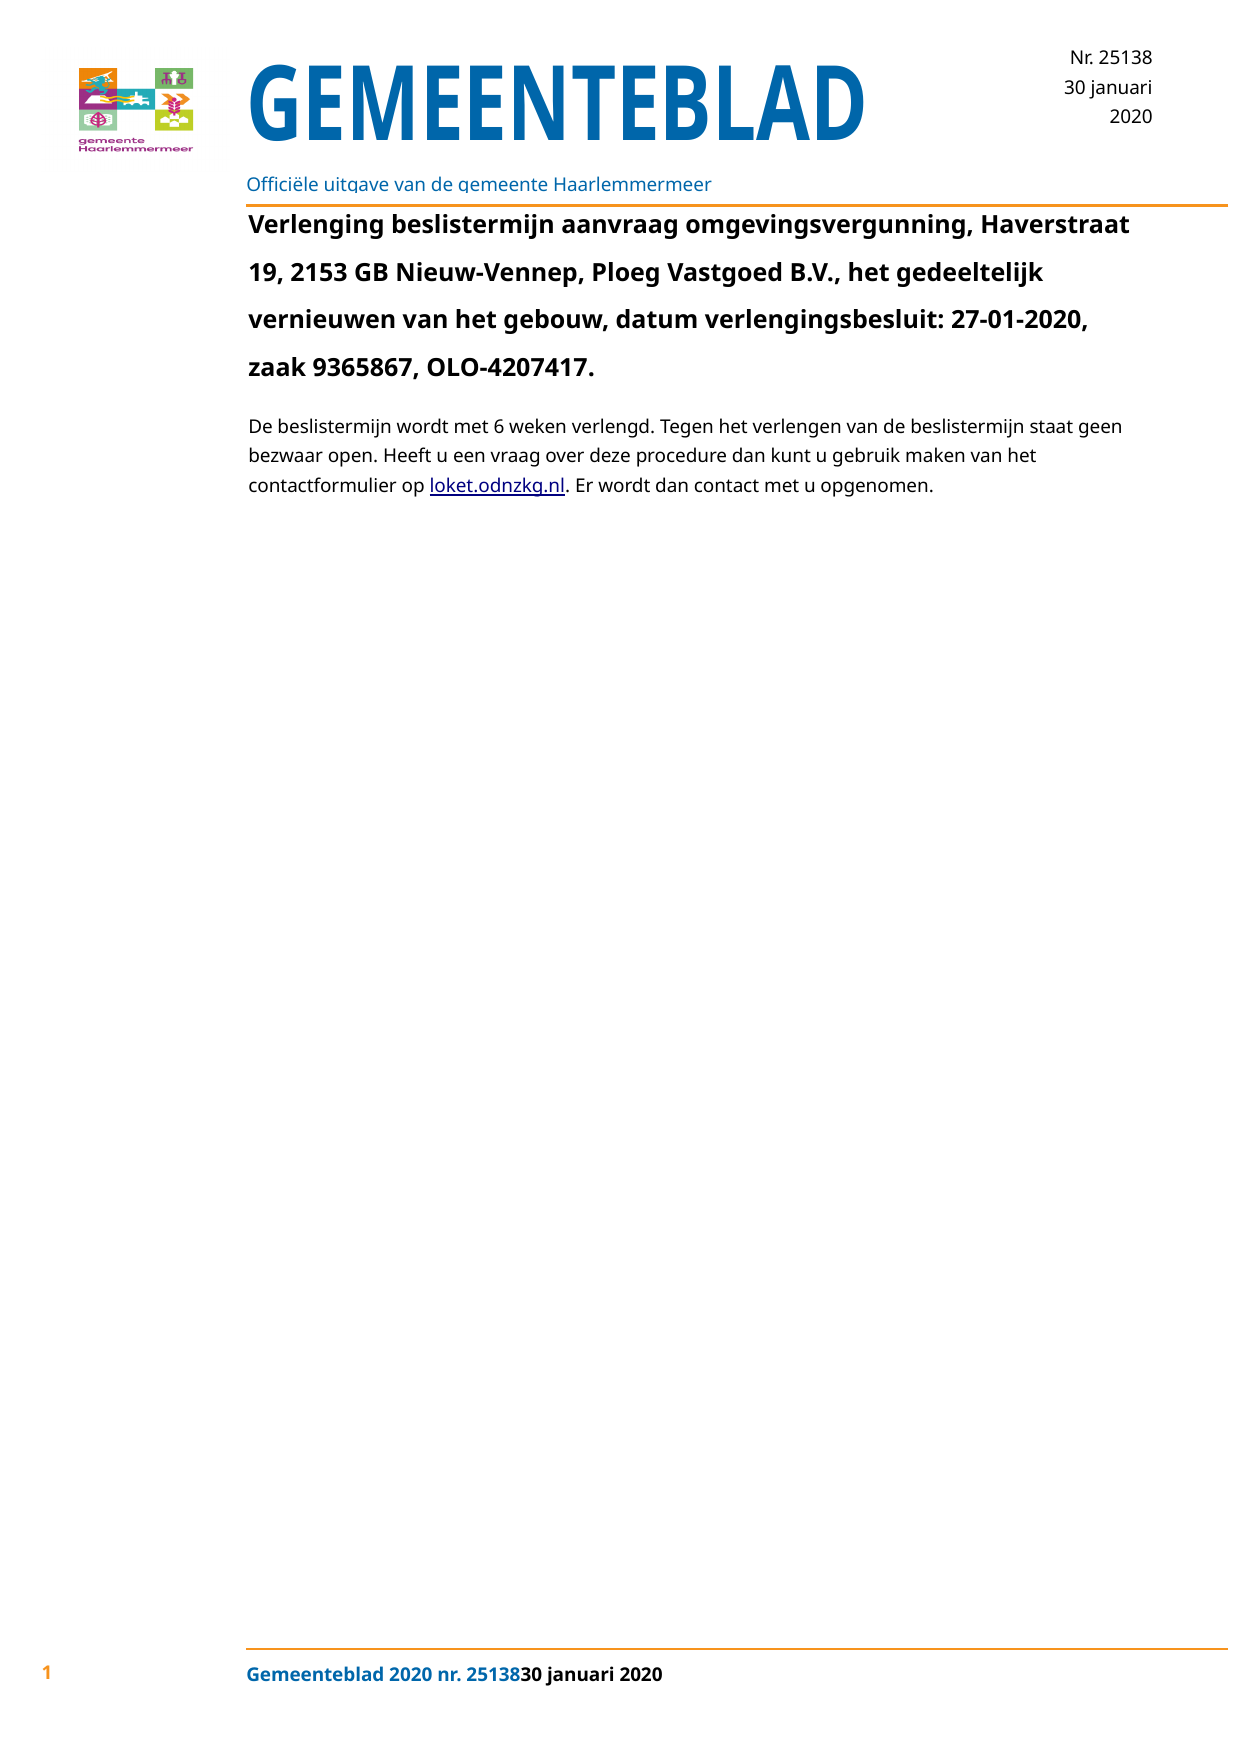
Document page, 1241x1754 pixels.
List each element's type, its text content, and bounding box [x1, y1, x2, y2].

picture [41, 47, 231, 172]
text De beslistermijn wordt met 6 weken verlengd. Tegen het verlengen van de beslistermijn staat geen bezwaar open. Heeft u een vraag over deze procedure dan kunt u gebruik maken van het contactformulier op loket.odnzkg.nl. Er wordt dan contact met u opgenomen. [248, 413, 1152, 498]
text Verlenging beslistermijn aanvraag omgevingsvergunning, Haverstraat 19, 2153 GB Nieuw-Vennep, Ploeg Vastgoed B.V., het gedeeltelijk vernieuwen van het gebouw, datum verlengingsbesluit: 27-01-2020, zaak 9365867, OLO-4207417. [248, 207, 1152, 384]
